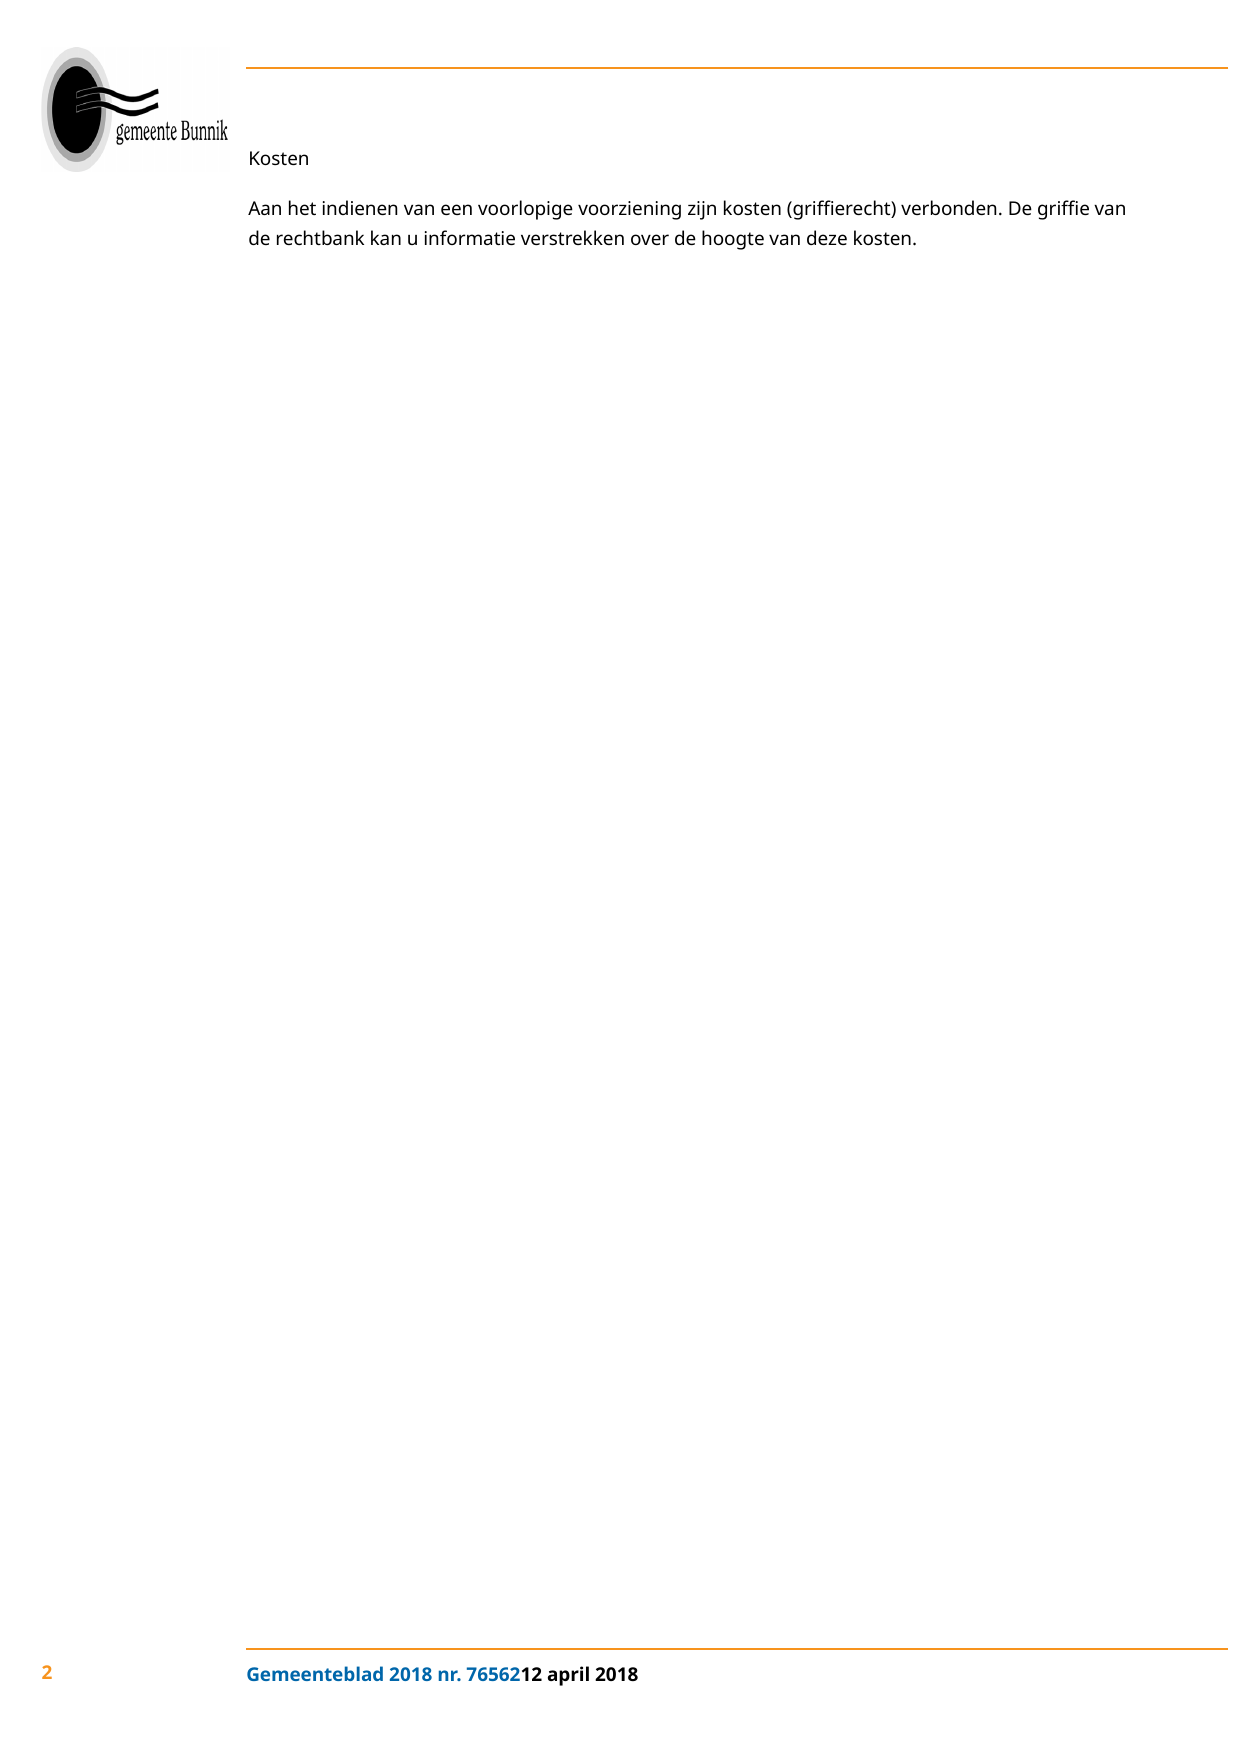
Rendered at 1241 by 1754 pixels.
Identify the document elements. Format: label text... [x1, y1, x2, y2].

text Aan het indienen van een voorlopige voorziening zijn kosten (griffierecht) verbonden. De griffie van de rechtbank kan u informatie verstrekken over de hoogte van deze kosten. [248, 196, 1152, 251]
picture [41, 47, 231, 172]
text Kosten [248, 145, 1152, 171]
